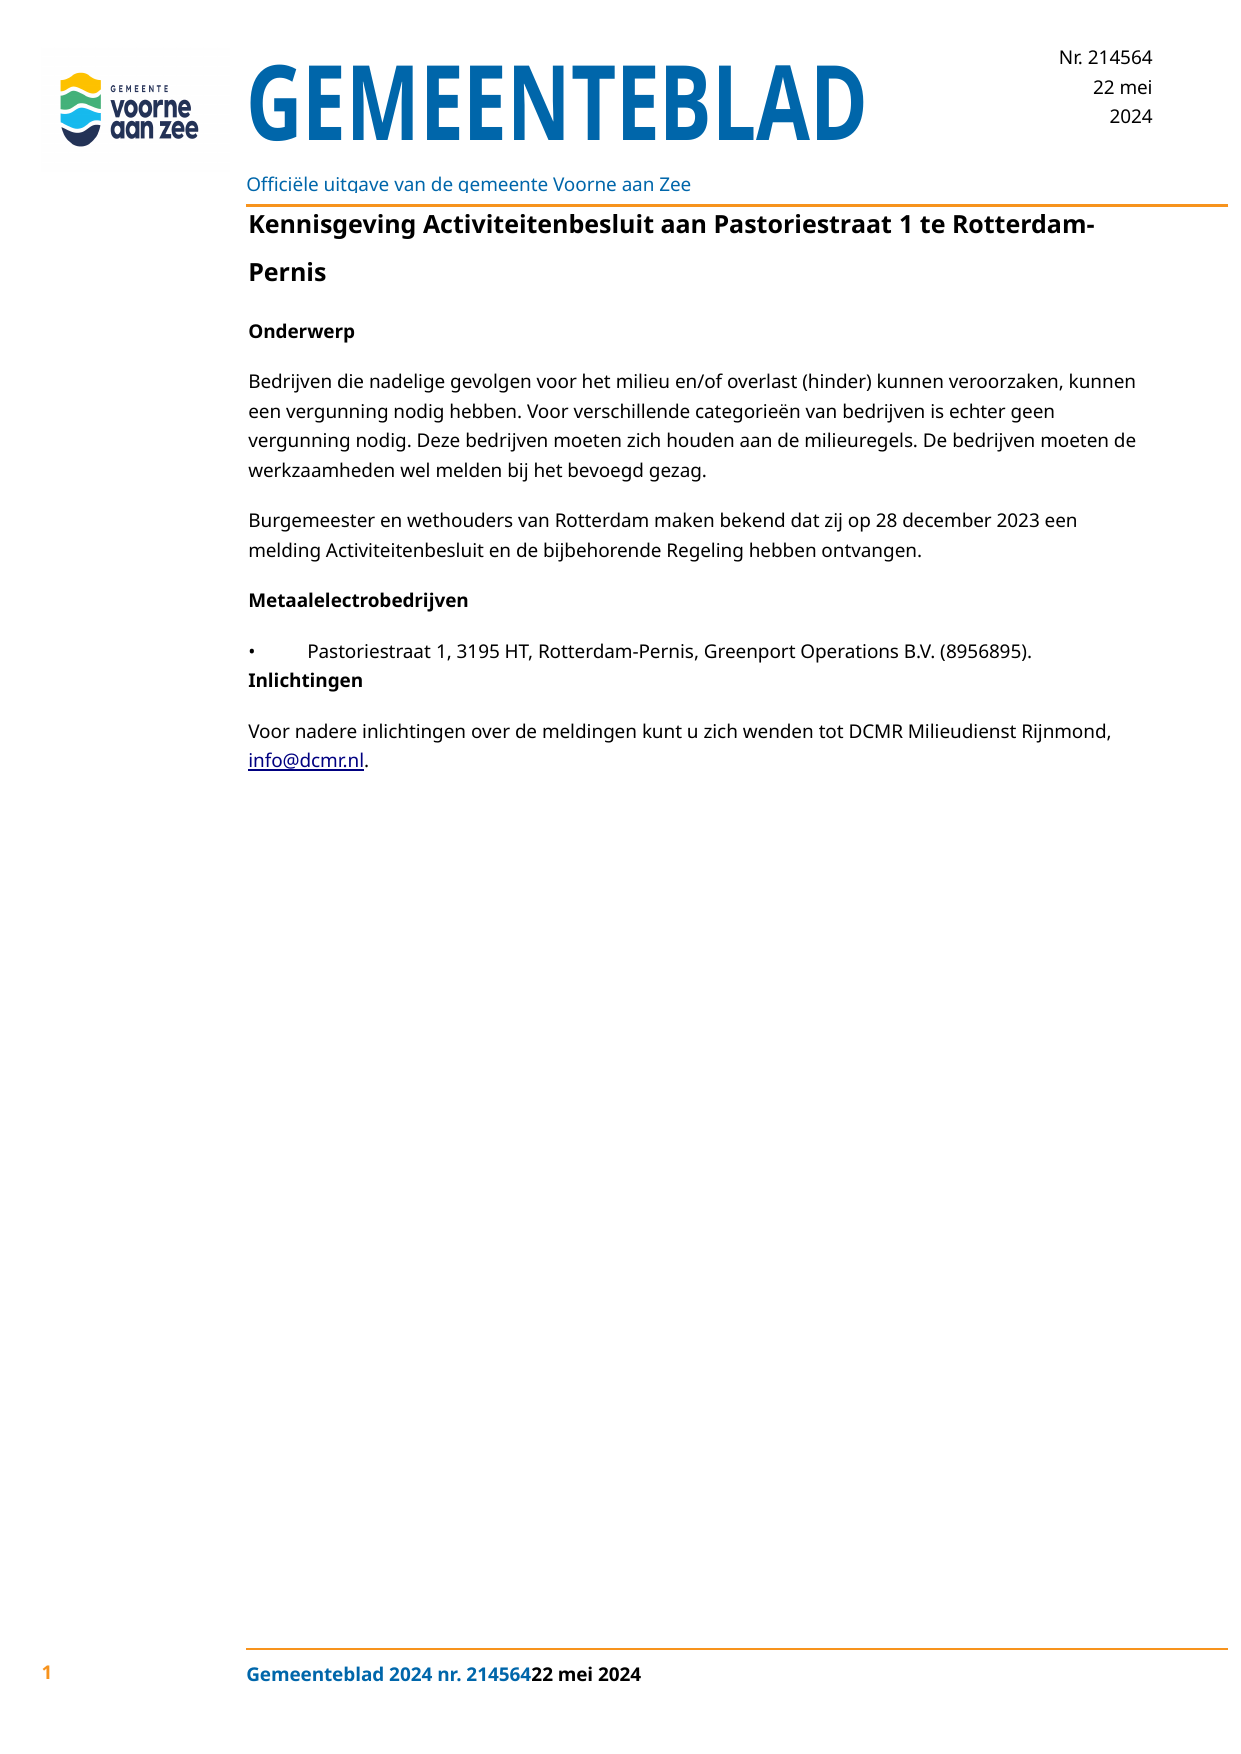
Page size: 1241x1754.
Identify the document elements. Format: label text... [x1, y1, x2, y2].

text Voor nadere inlichtingen over de meldingen kunt u zich wenden tot DCMR Milieudienst Rijnmond, info@dcmr.nl. [248, 718, 1152, 773]
text Onderwerp [248, 318, 1152, 344]
text Metaalelectrobedrijven [248, 587, 1152, 613]
list Pastoriestraat 1, 3195 HT, Rotterdam-Pernis, Greenport Operations B.V. (8956895). [248, 638, 1152, 664]
picture [41, 47, 231, 172]
text Kennisgeving Activiteitenbesluit aan Pastoriestraat 1 te Rotterdam-Pernis [248, 207, 1152, 288]
text Inlichtingen [248, 667, 1152, 693]
text Bedrijven die nadelige gevolgen voor het milieu en/of overlast (hinder) kunnen veroorzaken, kunnen een vergunning nodig hebben. Voor verschillende categorieën van bedrijven is echter geen vergunning nodig. Deze bedrijven moeten zich houden aan de milieuregels. De bedrijven moeten de werkzaamheden wel melden bij het bevoegd gezag. [248, 368, 1152, 483]
text Burgemeester en wethouders van Rotterdam maken bekend dat zij op 28 december 2023 een melding Activiteitenbesluit en de bijbehorende Regeling hebben ontvangen. [248, 507, 1152, 563]
